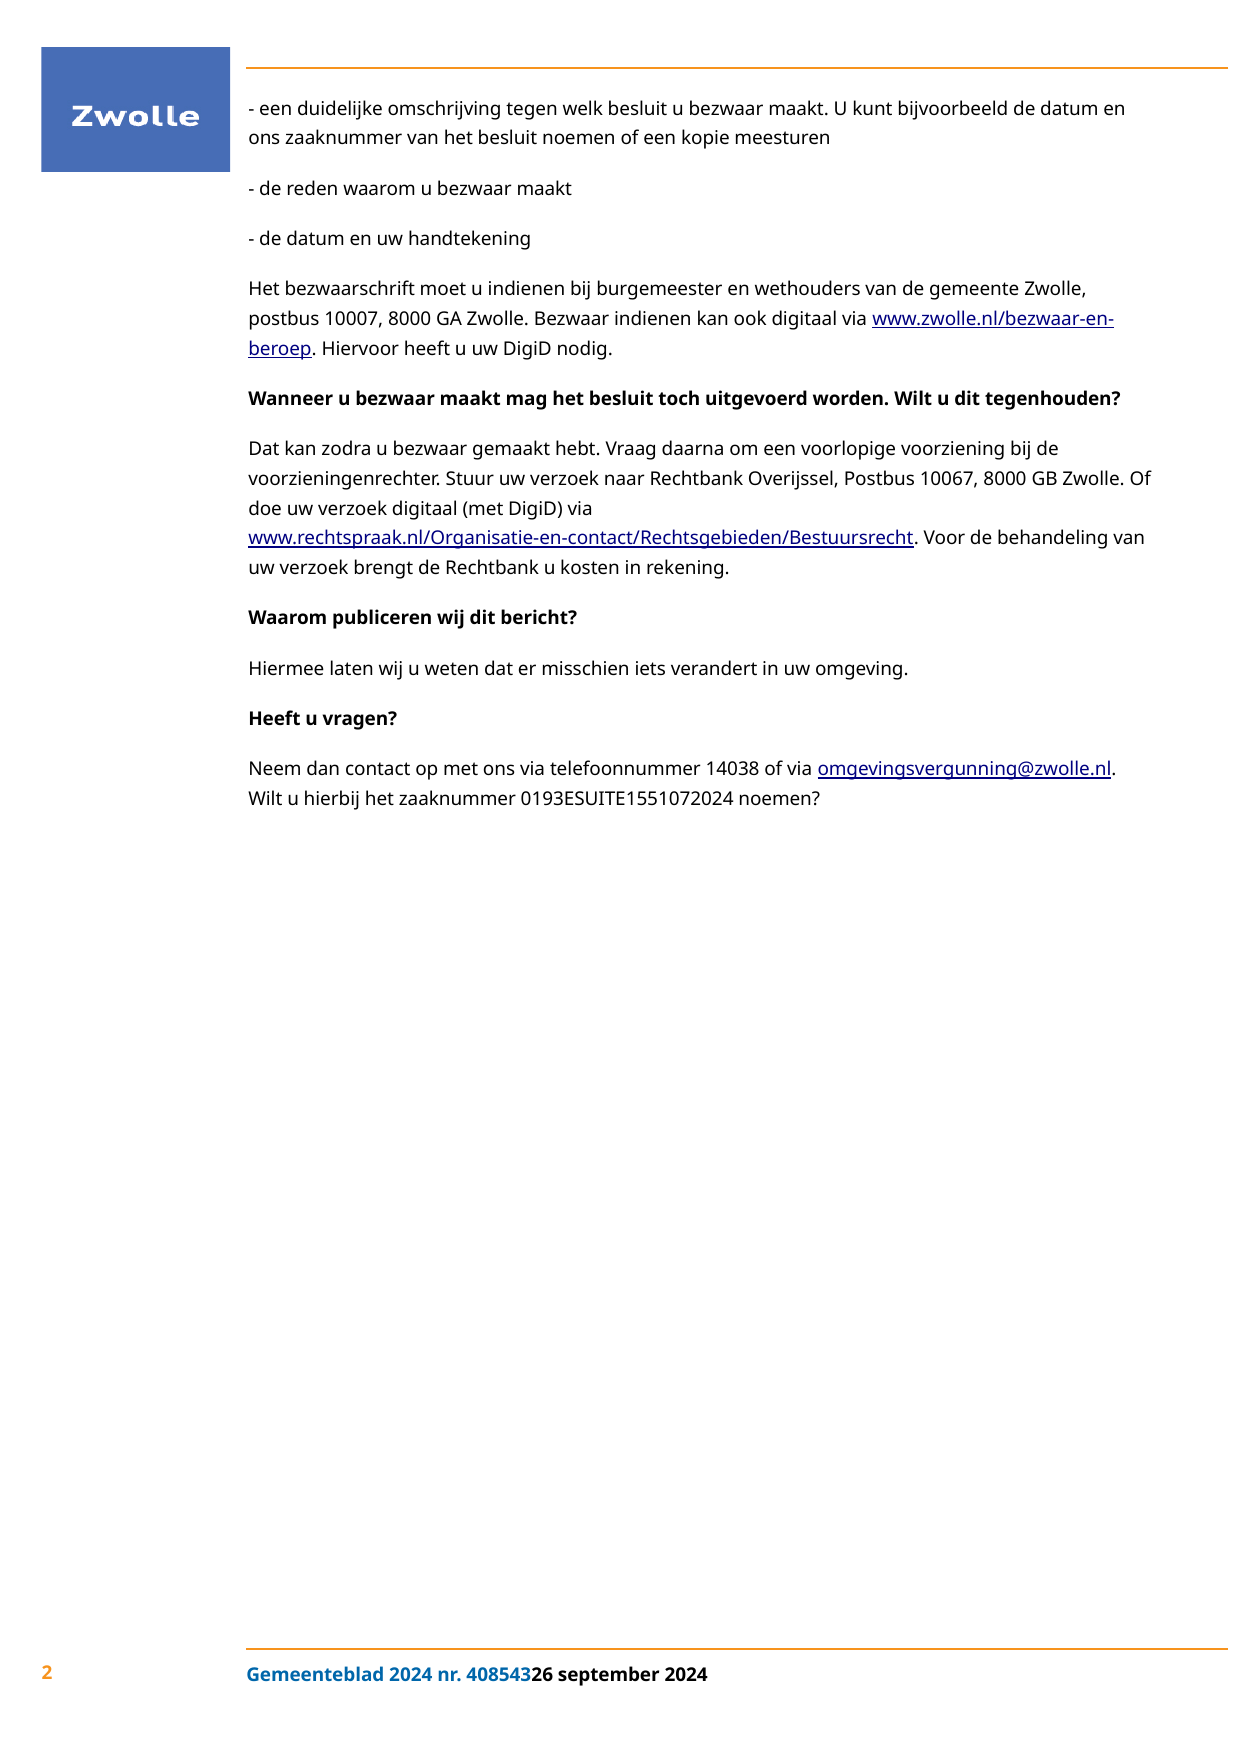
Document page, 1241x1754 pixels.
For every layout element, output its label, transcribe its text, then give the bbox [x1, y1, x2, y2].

text Neem dan contact op met ons via telefoonnummer 14038 of via omgevingsvergunning@zwolle.nl. Wilt u hierbij het zaaknummer 0193ESUITE1551072024 noemen? [248, 756, 1152, 811]
text Wanneer u bezwaar maakt mag het besluit toch uitgevoerd worden. Wilt u dit tegenhouden? [248, 385, 1152, 411]
text Dat kan zodra u bezwaar gemaakt hebt. Vraag daarna om een voorlopige voorziening bij de voorzieningenrechter. Stuur uw verzoek naar Rechtbank Overijssel, Postbus 10067, 8000 GB Zwolle. Of doe uw verzoek digitaal (met DigiD) via www.rechtspraak.nl/Organisatie-en-contact/Rechtsgebieden/Bestuursrecht. Voor de behandeling van uw verzoek brengt de Rechtbank u kosten in rekening. [248, 436, 1152, 580]
text Waarom publiceren wij dit bericht? [248, 604, 1152, 630]
text Heeft u vragen? [248, 705, 1152, 731]
text - de datum en uw handtekening [248, 225, 1152, 251]
text Hiermee laten wij u weten dat er misschien iets verandert in uw omgeving. [248, 655, 1152, 681]
text - een duidelijke omschrijving tegen welk besluit u bezwaar maakt. U kunt bijvoorbeeld de datum en ons zaaknummer van het besluit noemen of een kopie meesturen [248, 95, 1152, 150]
text - de reden waarom u bezwaar maakt [248, 175, 1152, 201]
text Het bezwaarschrift moet u indienen bij burgemeester en wethouders van de gemeente Zwolle, postbus 10007, 8000 GA Zwolle. Bezwaar indienen kan ook digitaal via www.zwolle.nl/bezwaar-en-beroep. Hiervoor heeft u uw DigiD nodig. [248, 276, 1152, 361]
picture [41, 47, 231, 172]
